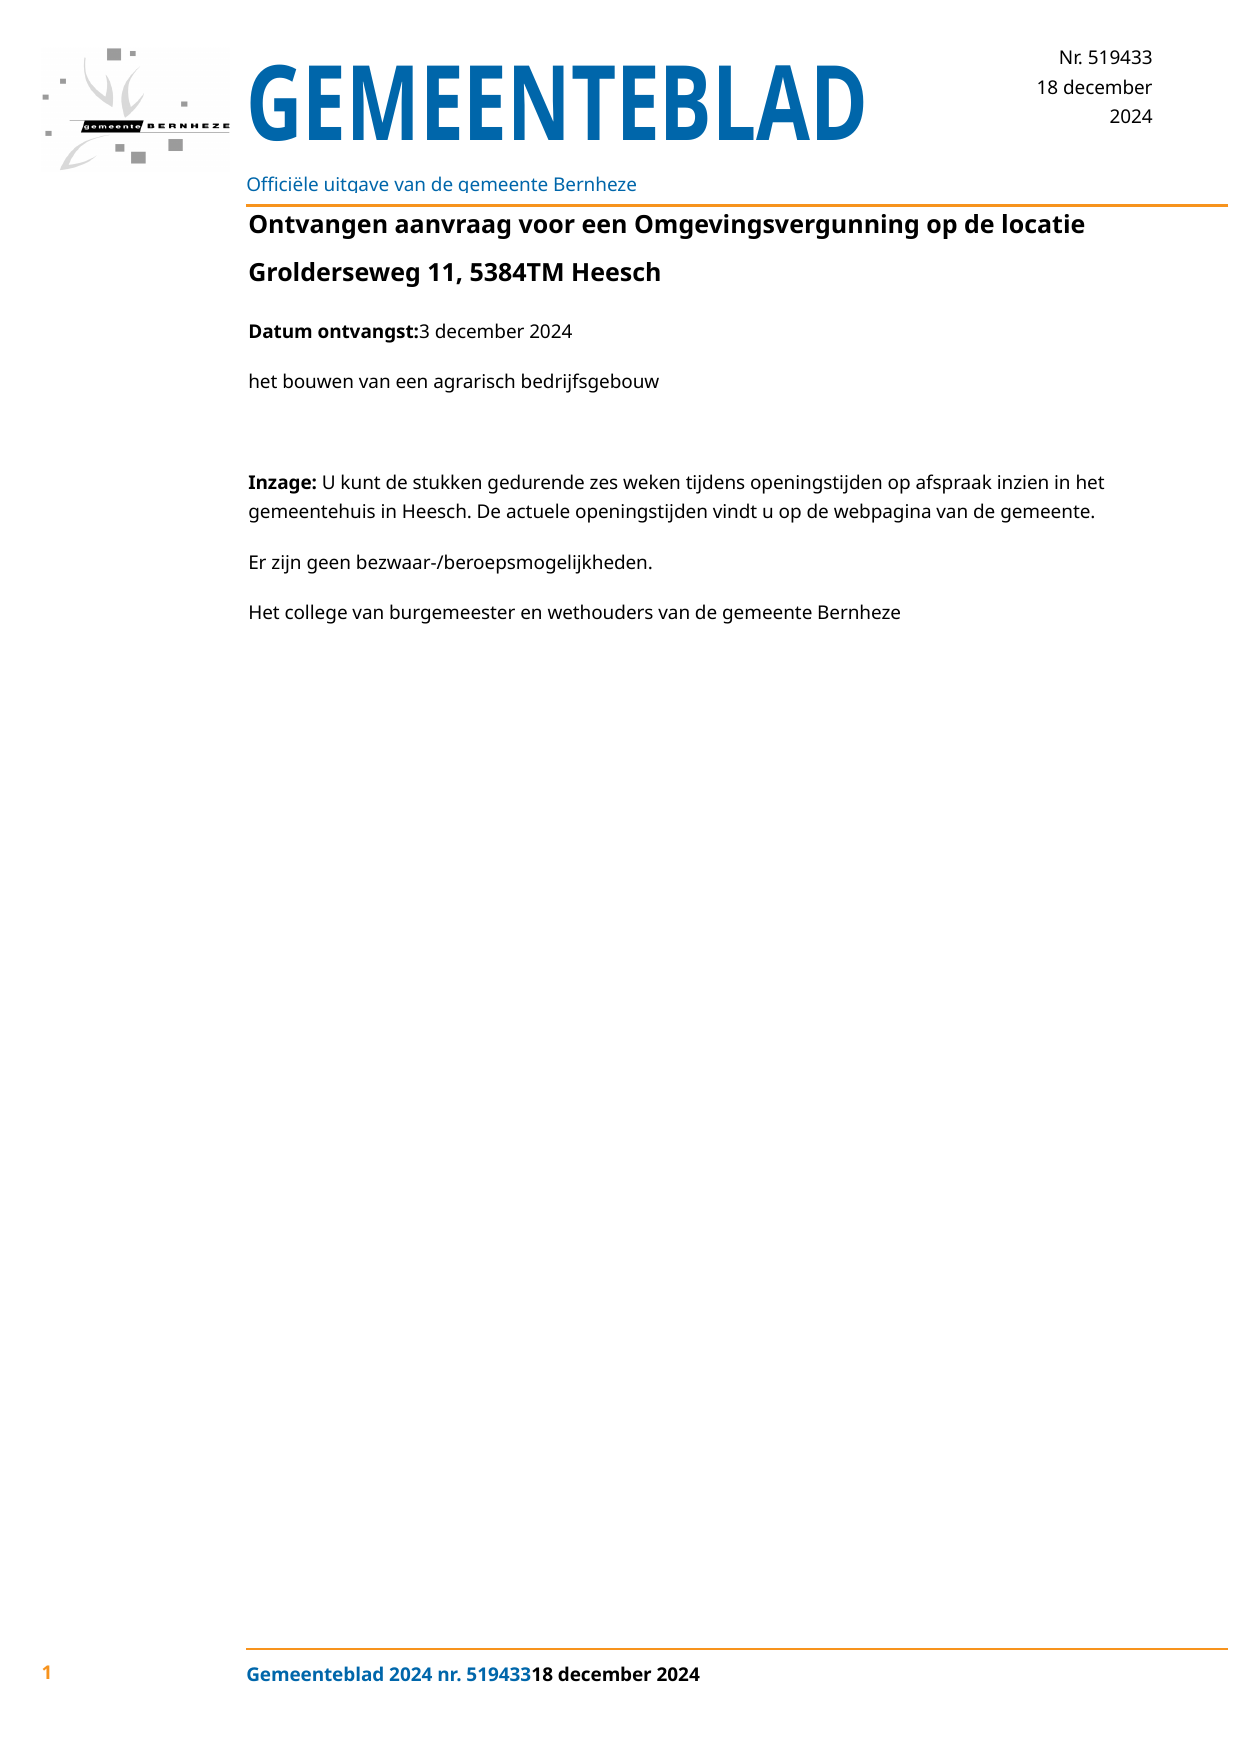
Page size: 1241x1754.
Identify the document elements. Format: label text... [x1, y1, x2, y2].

text Ontvangen aanvraag voor een Omgevingsvergunning op de locatie Grolderseweg 11, 5384TM Heesch [248, 207, 1152, 288]
picture [41, 47, 231, 172]
text het bouwen van een agrarisch bedrijfsgebouw [248, 368, 1152, 394]
text Inzage: U kunt de stukken gedurende zes weken tijdens openingstijden op afspraak inzien in het gemeentehuis in Heesch. De actuele openingstijden vindt u op de webpagina van de gemeente. [248, 469, 1152, 524]
text Er zijn geen bezwaar-/beroepsmogelijkheden. [248, 549, 1152, 575]
text Het college van burgemeester en wethouders van de gemeente Bernheze [248, 599, 1152, 625]
text Datum ontvangst:3 december 2024 [248, 318, 1152, 344]
